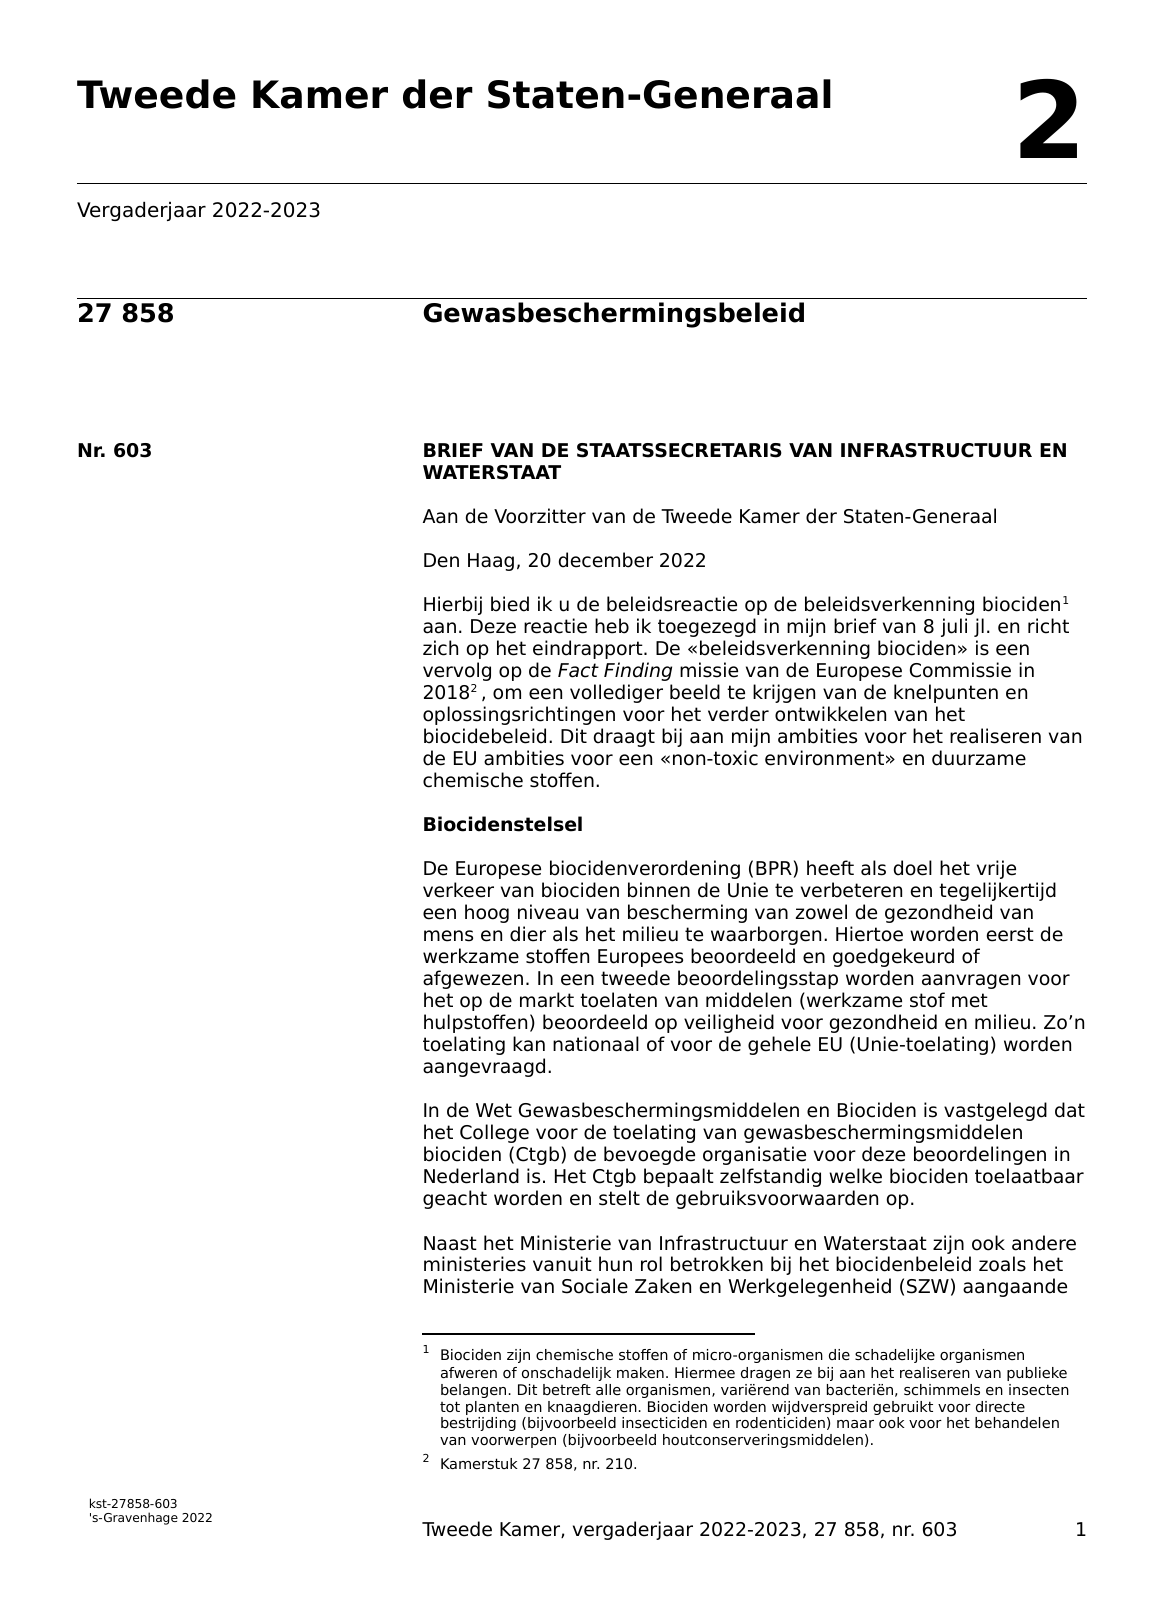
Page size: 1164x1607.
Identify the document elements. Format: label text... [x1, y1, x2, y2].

text Kamerstuk 27 858, nr. 210. [422, 1452, 1087, 1474]
text Biociden zijn chemische stoffen of micro-organismen die schadelijke organismen afweren of onschadelijk maken. Hiermee dragen ze bij aan het realiseren van publieke belangen. Dit betreft alle organismen, variërend van bacteriën, schimmels en insecten tot planten en knaagdieren. Biociden worden wijdverspreid gebruikt voor directe bestrijding (bijvoorbeeld insecticiden en rodenticiden) maar ook voor het behandelen van voorwerpen (bijvoorbeeld houtconserveringsmiddelen). [422, 1343, 1087, 1449]
subtitle Nr. 603 BRIEF VAN DE STAATSSECRETARIS VAN INFRASTRUCTUUR EN WATERSTAAT [77, 440, 1087, 484]
subtitle Biocidenstelsel [422, 814, 1087, 836]
text In de Wet Gewasbeschermingsmiddelen en Biociden is vastgelegd dat het College voor de toelating van gewasbeschermingsmiddelen biociden (Ctgb) de bevoegde organisatie voor deze beoordelingen in Nederland is. Het Ctgb bepaalt zelfstandig welke biociden toelaatbaar geacht worden en stelt de gebruiksvoorwaarden op. [422, 1100, 1087, 1210]
text Aan de Voorzitter van de Tweede Kamer der Staten-Generaal [422, 506, 1087, 528]
text Hierbij bied ik u de beleidsreactie op de beleidsverkenning biociden aan. Deze reactie heb ik toegezegd in mijn brief van 8 juli jl. en richt zich op het eindrapport. De «beleidsverkenning biociden» is een vervolg op de Fact Finding missie van de Europese Commissie in 2018, om een vollediger beeld te krijgen van de knelpunten en oplossingsrichtingen voor het verder ontwikkelen van het biocidebeleid. Dit draagt bij aan mijn ambities voor het realiseren van de EU ambities voor een «non-toxic environment» en duurzame chemische stoffen. [422, 594, 1087, 792]
text 's-Gravenhage 2022 [88, 1511, 323, 1525]
table_cell Vergaderjaar 2022-2023 [77, 184, 1087, 298]
subtitle 27 858 Gewasbeschermingsbeleid [77, 299, 1087, 329]
text Naast het Ministerie van Infrastructuur en Waterstaat zijn ook andere ministeries vanuit hun rol betrokken bij het biocidenbeleid zoals het Ministerie van Sociale Zaken en Werkgelegenheid (SZW) aangaande [422, 1232, 1087, 1298]
text De Europese biocidenverordening (BPR) heeft als doel het vrije verkeer van biociden binnen de Unie te verbeteren en tegelijkertijd een hoog niveau van bescherming van zowel de gezondheid van mens en dier als het milieu te waarborgen. Hiertoe worden eerst de werkzame stoffen Europees beoordeeld en goedgekeurd of afgewezen. In een tweede beoordelingsstap worden aanvragen voor het op de markt toelaten van middelen (werkzame stof met hulpstoffen) beoordeeld op veiligheid voor gezondheid en milieu. Zo’n toelating kan nationaal of voor de gehele EU (Unie-toelating) worden aangevraagd. [422, 858, 1087, 1078]
table_header 2 [886, 59, 1087, 183]
table_header Tweede Kamer der Staten-Generaal [77, 59, 886, 183]
text kst-27858-603 [88, 1497, 323, 1511]
text Den Haag, 20 december 2022 [422, 550, 1087, 572]
